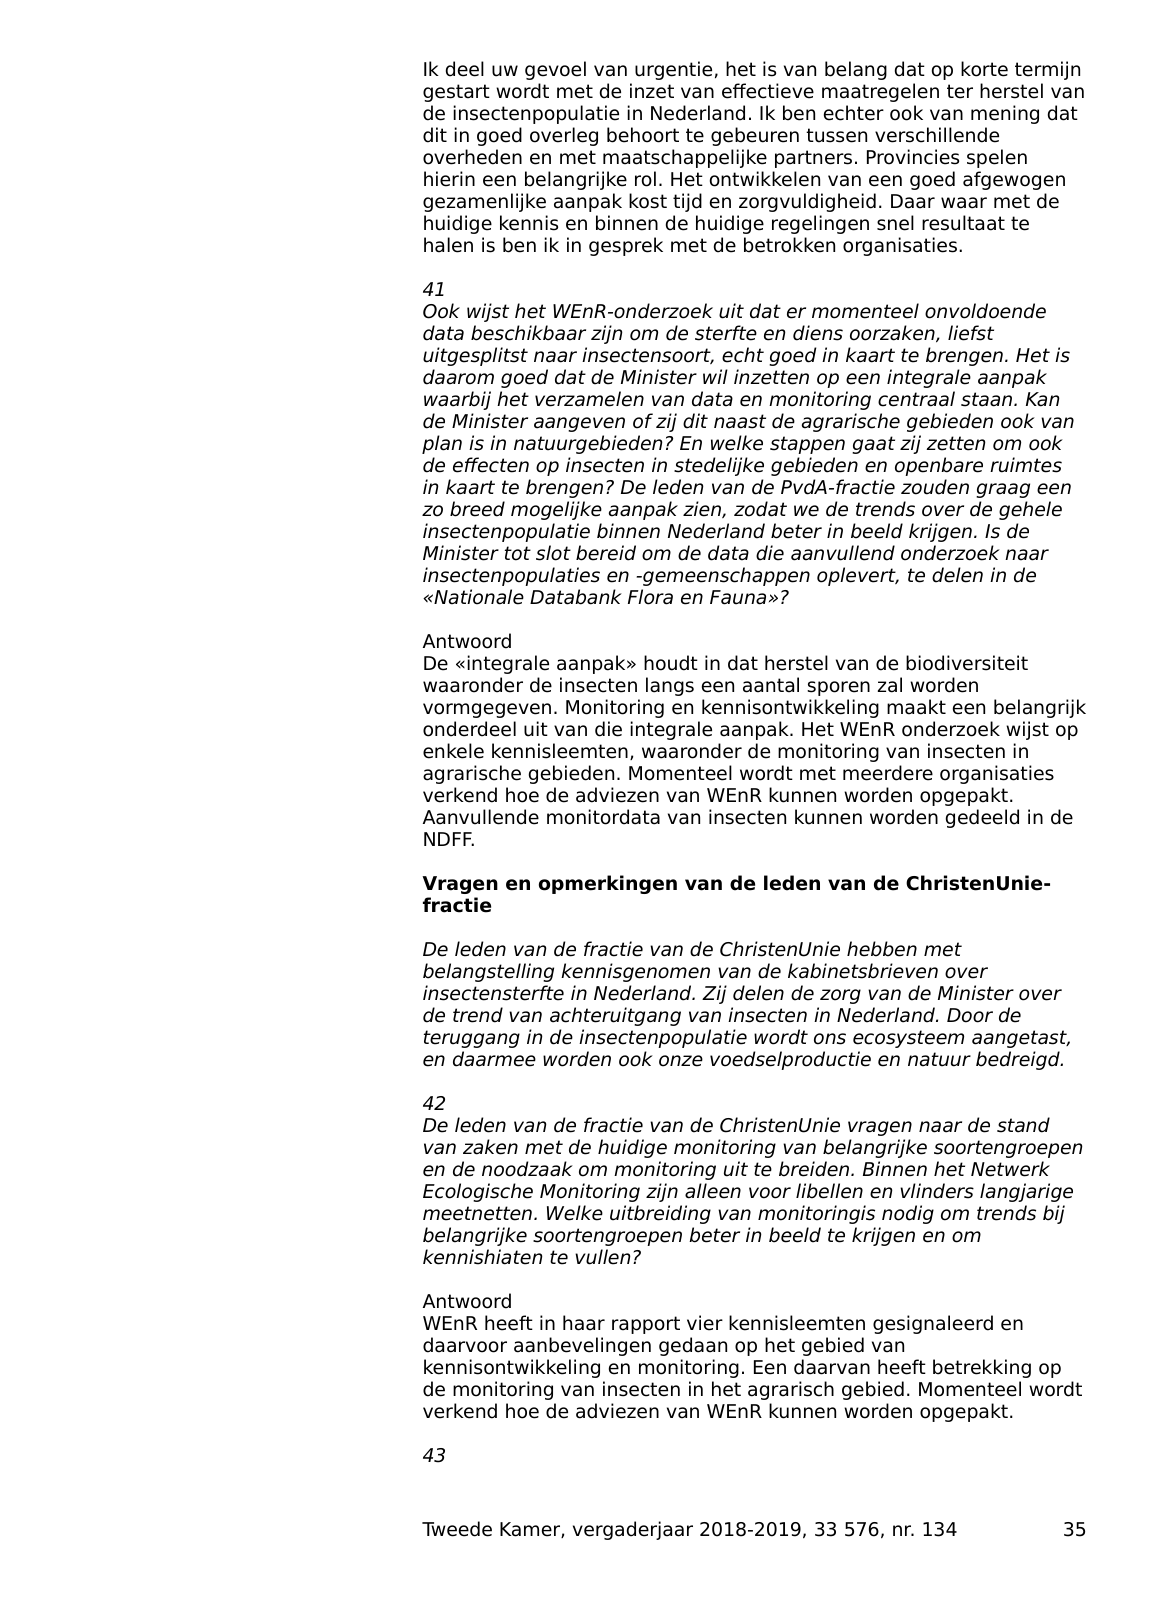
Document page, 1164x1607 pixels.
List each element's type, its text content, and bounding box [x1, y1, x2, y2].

text Antwoord [422, 1291, 1087, 1313]
text 43 [422, 1445, 1087, 1467]
text Antwoord [422, 631, 1087, 653]
text 42 [422, 1093, 1087, 1115]
text Aanvullende monitordata van insecten kunnen worden gedeeld in de NDFF. [422, 807, 1087, 851]
text Ook wijst het WEnR-onderzoek uit dat er momenteel onvoldoende data beschikbaar zijn om de sterfte en diens oorzaken, liefst uitgesplitst naar insectensoort, echt goed in kaart te brengen. Het is daarom goed dat de Minister wil inzetten op een integrale aanpak waarbij het verzamelen van data en monitoring centraal staan. Kan de Minister aangeven of zij dit naast de agrarische gebieden ook van plan is in natuurgebieden? En welke stappen gaat zij zetten om ook de effecten op insecten in stedelijke gebieden en openbare ruimtes in kaart te brengen? De leden van de PvdA-fractie zouden graag een zo breed mogelijke aanpak zien, zodat we de trends over de gehele insectenpopulatie binnen Nederland beter in beeld krijgen. Is de Minister tot slot bereid om de data die aanvullend onderzoek naar insectenpopulaties en -gemeenschappen oplevert, te delen in de «Nationale Databank Flora en Fauna»? [422, 301, 1087, 609]
text De leden van de fractie van de ChristenUnie vragen naar de stand van zaken met de huidige monitoring van belangrijke soortengroepen en de noodzaak om monitoring uit te breiden. Binnen het Netwerk Ecologische Monitoring zijn alleen voor libellen en vlinders langjarige meetnetten. Welke uitbreiding van monitoringis nodig om trends bij belangrijke soortengroepen beter in beeld te krijgen en om kennishiaten te vullen? [422, 1115, 1087, 1269]
text 41 [422, 279, 1087, 301]
subtitle Vragen en opmerkingen van de leden van de ChristenUnie-fractie [422, 873, 1087, 917]
text Ik deel uw gevoel van urgentie, het is van belang dat op korte termijn gestart wordt met de inzet van effectieve maatregelen ter herstel van de insectenpopulatie in Nederland. Ik ben echter ook van mening dat dit in goed overleg behoort te gebeuren tussen verschillende overheden en met maatschappelijke partners. Provincies spelen hierin een belangrijke rol. Het ontwikkelen van een goed afgewogen gezamenlijke aanpak kost tijd en zorgvuldigheid. Daar waar met de huidige kennis en binnen de huidige regelingen snel resultaat te halen is ben ik in gesprek met de betrokken organisaties. [422, 59, 1087, 257]
text WEnR heeft in haar rapport vier kennisleemten gesignaleerd en daarvoor aanbevelingen gedaan op het gebied van kennisontwikkeling en monitoring. Een daarvan heeft betrekking op de monitoring van insecten in het agrarisch gebied. Momenteel wordt verkend hoe de adviezen van WEnR kunnen worden opgepakt. [422, 1313, 1087, 1423]
text De «integrale aanpak» houdt in dat herstel van de biodiversiteit waaronder de insecten langs een aantal sporen zal worden vormgegeven. Monitoring en kennisontwikkeling maakt een belangrijk onderdeel uit van die integrale aanpak. Het WEnR onderzoek wijst op enkele kennisleemten, waaronder de monitoring van insecten in agrarische gebieden. Momenteel wordt met meerdere organisaties verkend hoe de adviezen van WEnR kunnen worden opgepakt. [422, 653, 1087, 807]
text De leden van de fractie van de ChristenUnie hebben met belangstelling kennisgenomen van de kabinetsbrieven over insectensterfte in Nederland. Zij delen de zorg van de Minister over de trend van achteruitgang van insecten in Nederland. Door de teruggang in de insectenpopulatie wordt ons ecosysteem aangetast, en daarmee worden ook onze voedselproductie en natuur bedreigd. [422, 939, 1087, 1071]
